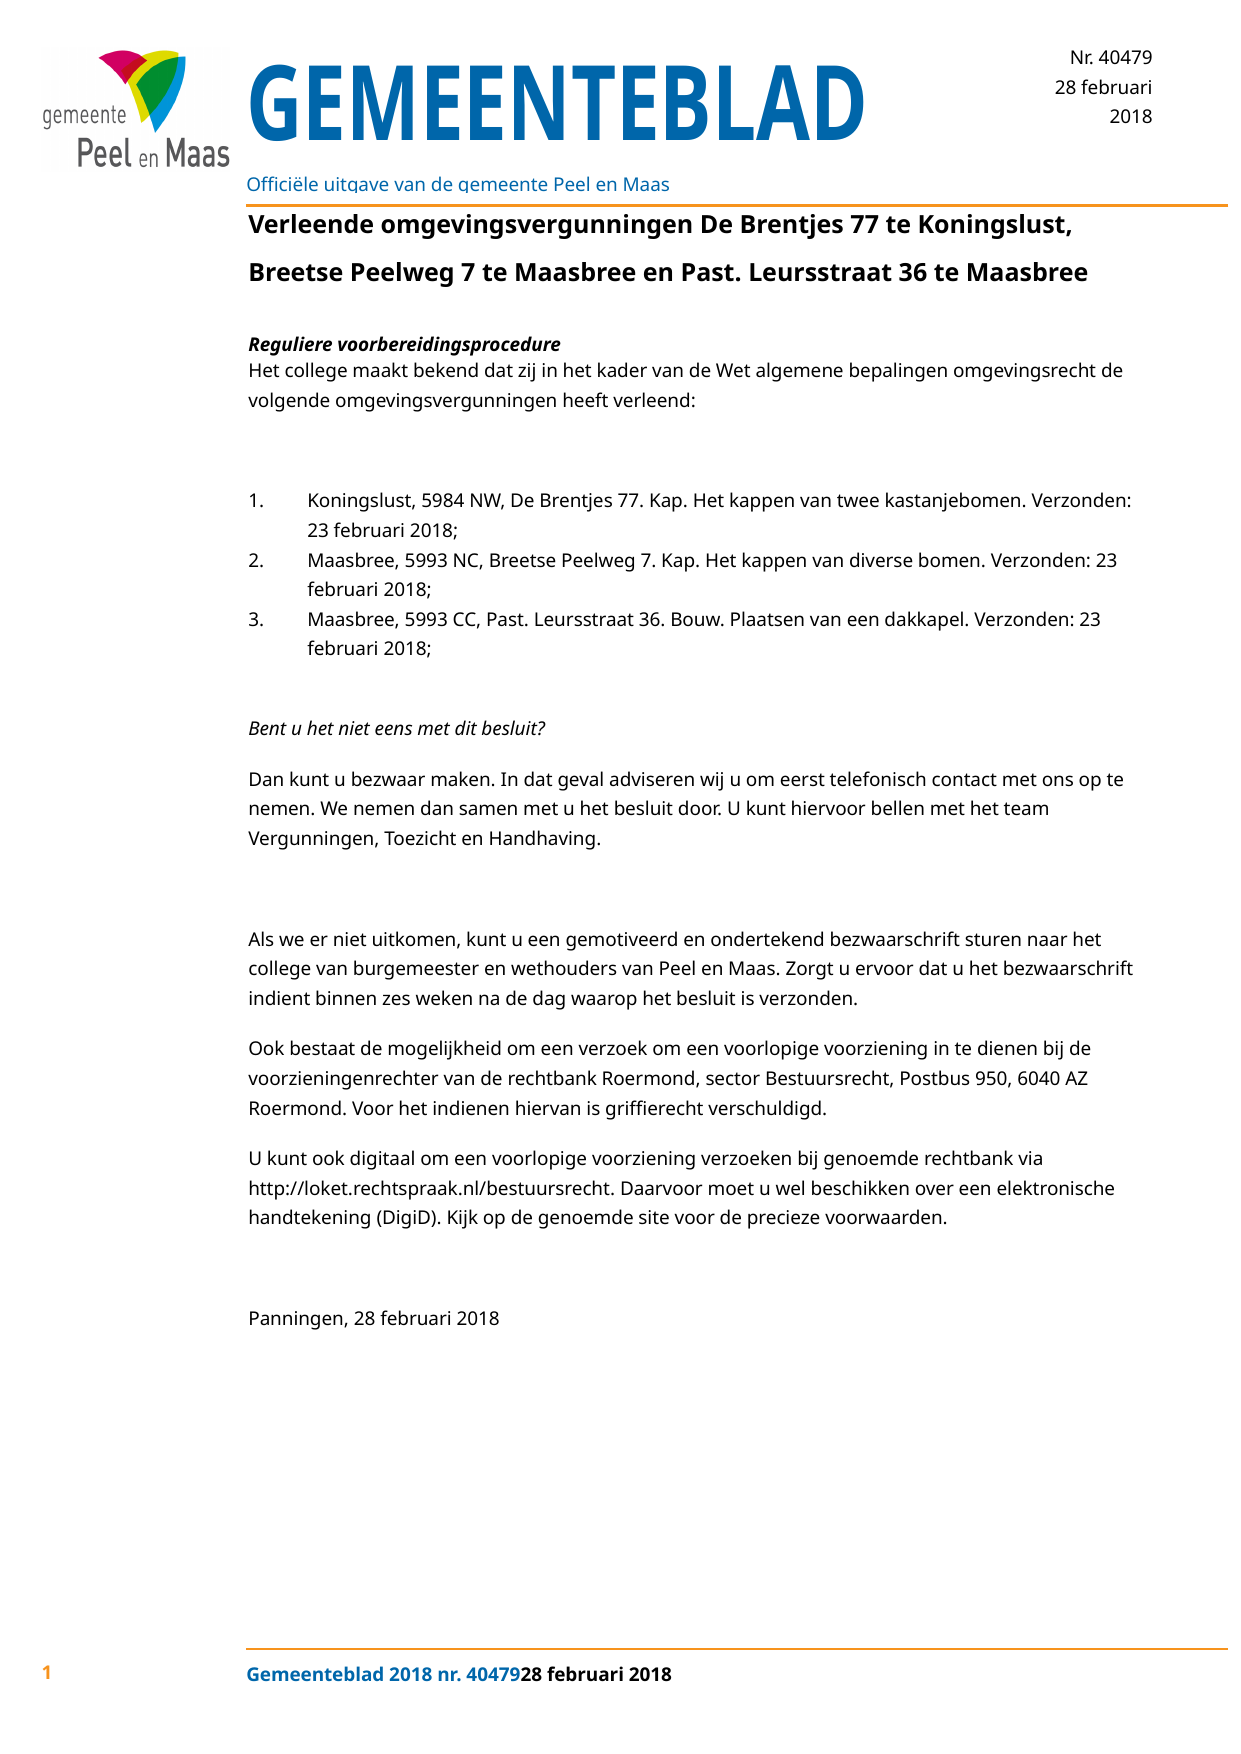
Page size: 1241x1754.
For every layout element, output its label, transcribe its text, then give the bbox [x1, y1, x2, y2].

list Maasbree, 5993 CC, Past. Leursstraat 36. Bouw. Plaatsen van een dakkapel. Verzonden: 23 februari 2018; [248, 606, 1152, 661]
picture [41, 47, 231, 172]
text U kunt ook digitaal om een voorlopige voorziening verzoeken bij genoemde rechtbank via http://loket.rechtspraak.nl/bestuursrecht. Daarvoor moet u wel beschikken over een elektronische handtekening (DigiD). Kijk op de genoemde site voor de precieze voorwaarden. [248, 1145, 1152, 1230]
text Ook bestaat de mogelijkheid om een verzoek om een voorlopige voorziening in te dienen bij de voorzieningenrechter van de rechtbank Roermond, sector Bestuursrecht, Postbus 950, 6040 AZ Roermond. Voor het indienen hiervan is griffierecht verschuldigd. [248, 1036, 1152, 1120]
text Bent u het niet eens met dit besluit? [248, 716, 1152, 741]
text Verleende omgevingsvergunningen De Brentjes 77 te Koningslust, Breetse Peelweg 7 te Maasbree en Past. Leursstraat 36 te Maasbree [248, 207, 1152, 288]
text Als we er niet uitkomen, kunt u een gemotiveerd en ondertekend bezwaarschrift sturen naar het college van burgemeester en wethouders van Peel en Maas. Zorgt u ervoor dat u het bezwaarschrift indient binnen zes weken na de dag waarop het besluit is verzonden. [248, 926, 1152, 1011]
text Reguliere voorbereidingsprocedure [248, 331, 1152, 357]
list Maasbree, 5993 NC, Breetse Peelweg 7. Kap. Het kappen van diverse bomen. Verzonden: 23 februari 2018; [248, 547, 1152, 602]
text Panningen, 28 februari 2018 [248, 1305, 1152, 1331]
text Dan kunt u bezwaar maken. In dat geval adviseren wij u om eerst telefonisch contact met ons op te nemen. We nemen dan samen met u het besluit door. U kunt hiervoor bellen met het team Vergunningen, Toezicht en Handhaving. [248, 766, 1152, 851]
list Koningslust, 5984 NW, De Brentjes 77. Kap. Het kappen van twee kastanjebomen. Verzonden: 23 februari 2018; [248, 488, 1152, 543]
text Het college maakt bekend dat zij in het kader van de Wet algemene bepalingen omgevingsrecht de volgende omgevingsvergunningen heeft verleend: [248, 357, 1152, 412]
